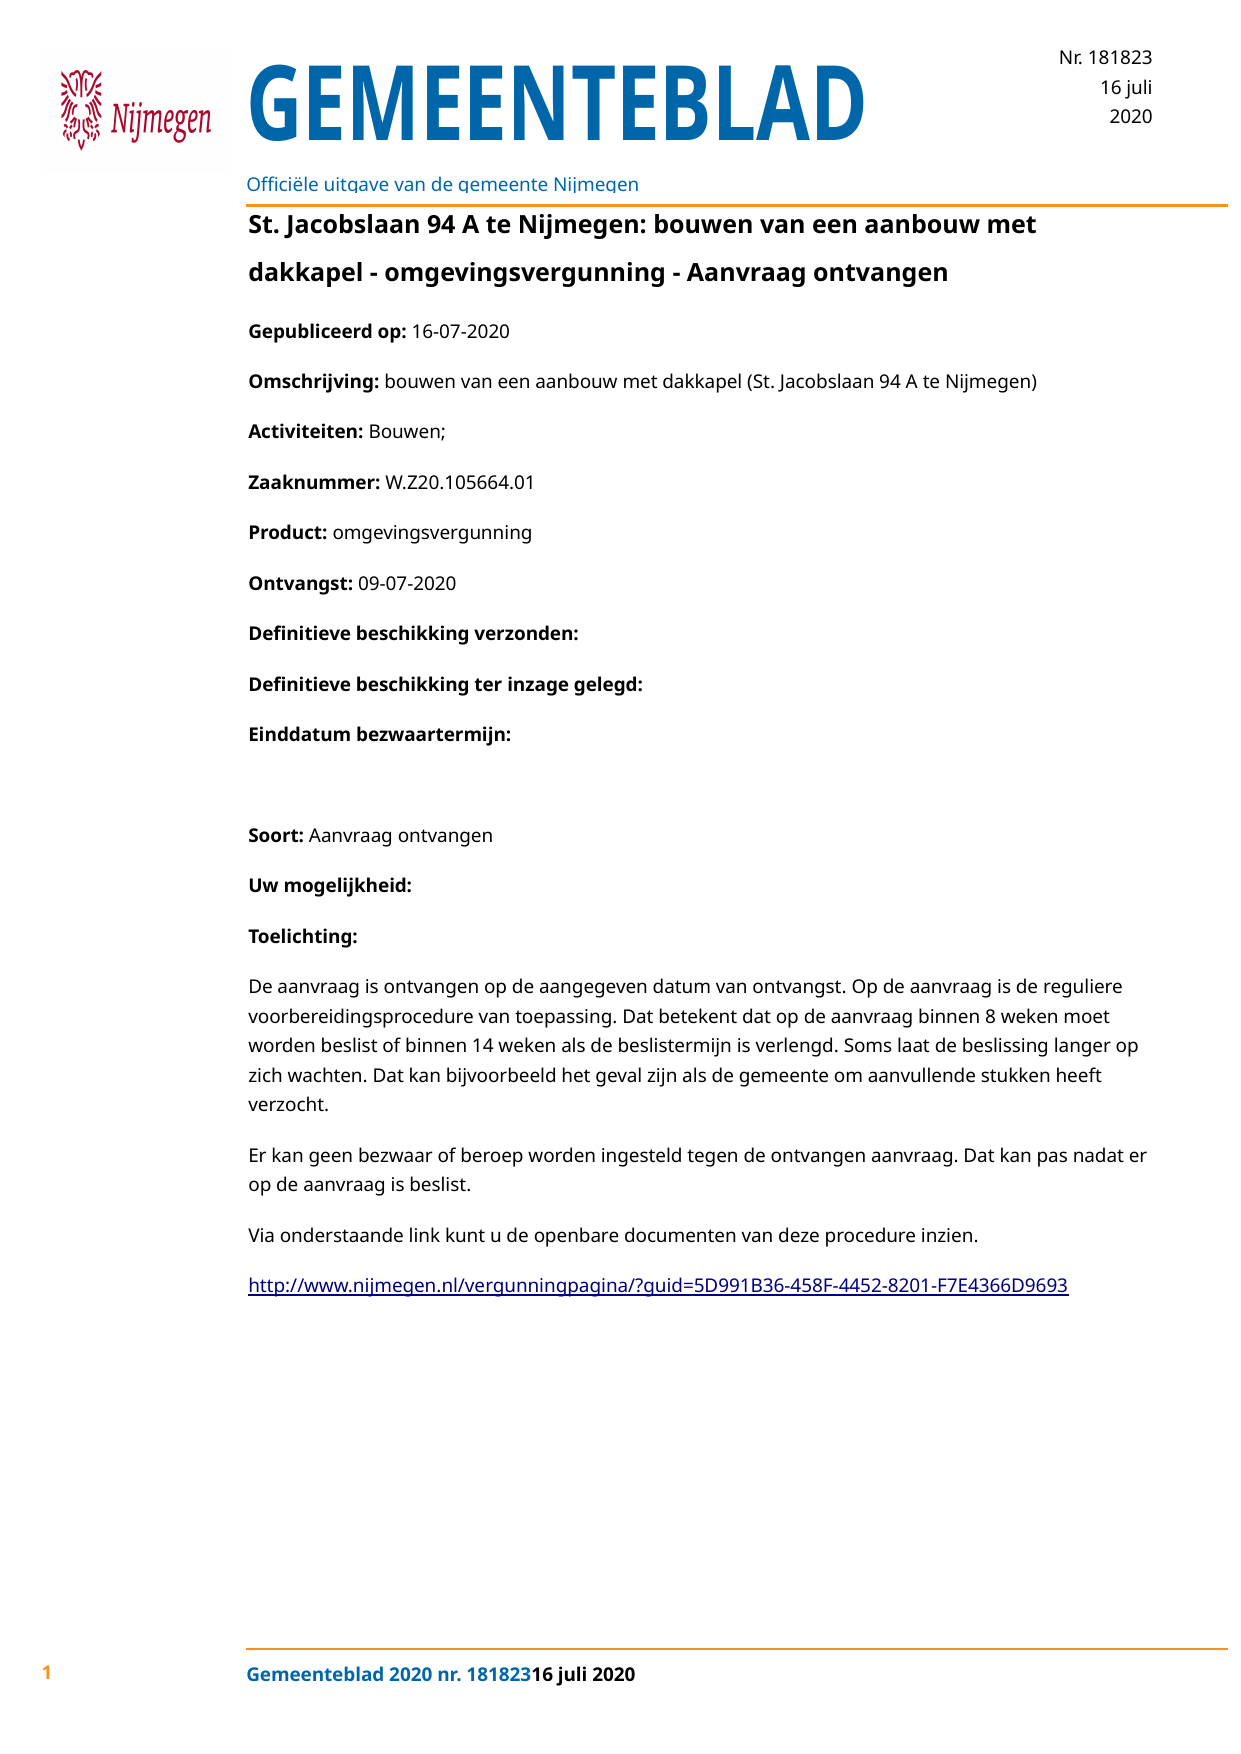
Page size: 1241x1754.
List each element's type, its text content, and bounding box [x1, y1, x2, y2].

text Uw mogelijkheid: [248, 872, 1152, 898]
text De aanvraag is ontvangen op de aangegeven datum van ontvangst. Op de aanvraag is de reguliere voorbereidingsprocedure van toepassing. Dat betekent dat op de aanvraag binnen 8 weken moet worden beslist of binnen 14 weken als de beslistermijn is verlengd. Soms laat de beslissing langer op zich wachten. Dat kan bijvoorbeeld het geval zijn als de gemeente om aanvullende stukken heeft verzocht. [248, 973, 1152, 1117]
text Via onderstaande link kunt u de openbare documenten van deze procedure inzien. [248, 1222, 1152, 1248]
text Activiteiten: Bouwen; [248, 419, 1152, 444]
text Zaaknummer: W.Z20.105664.01 [248, 469, 1152, 495]
text Soort: Aanvraag ontvangen [248, 822, 1152, 848]
text Er kan geen bezwaar of beroep worden ingesteld tegen de ontvangen aanvraag. Dat kan pas nadat er op de aanvraag is beslist. [248, 1142, 1152, 1197]
text Omschrijving: bouwen van een aanbouw met dakkapel (St. Jacobslaan 94 A te Nijmegen) [248, 368, 1152, 394]
picture [41, 47, 231, 172]
text Product: omgevingsvergunning [248, 519, 1152, 545]
text St. Jacobslaan 94 A te Nijmegen: bouwen van een aanbouw met dakkapel - omgevingsvergunning - Aanvraag ontvangen [248, 207, 1152, 288]
text Toelichting: [248, 923, 1152, 949]
text Definitieve beschikking verzonden: [248, 620, 1152, 646]
text Gepubliceerd op: 16-07-2020 [248, 318, 1152, 344]
text Definitieve beschikking ter inzage gelegd: [248, 671, 1152, 697]
text Einddatum bezwaartermijn: [248, 721, 1152, 747]
text http://www.nijmegen.nl/vergunningpagina/?guid=5D991B36-458F-4452-8201-F7E4366D9693 [248, 1272, 1152, 1298]
text Ontvangst: 09-07-2020 [248, 570, 1152, 596]
